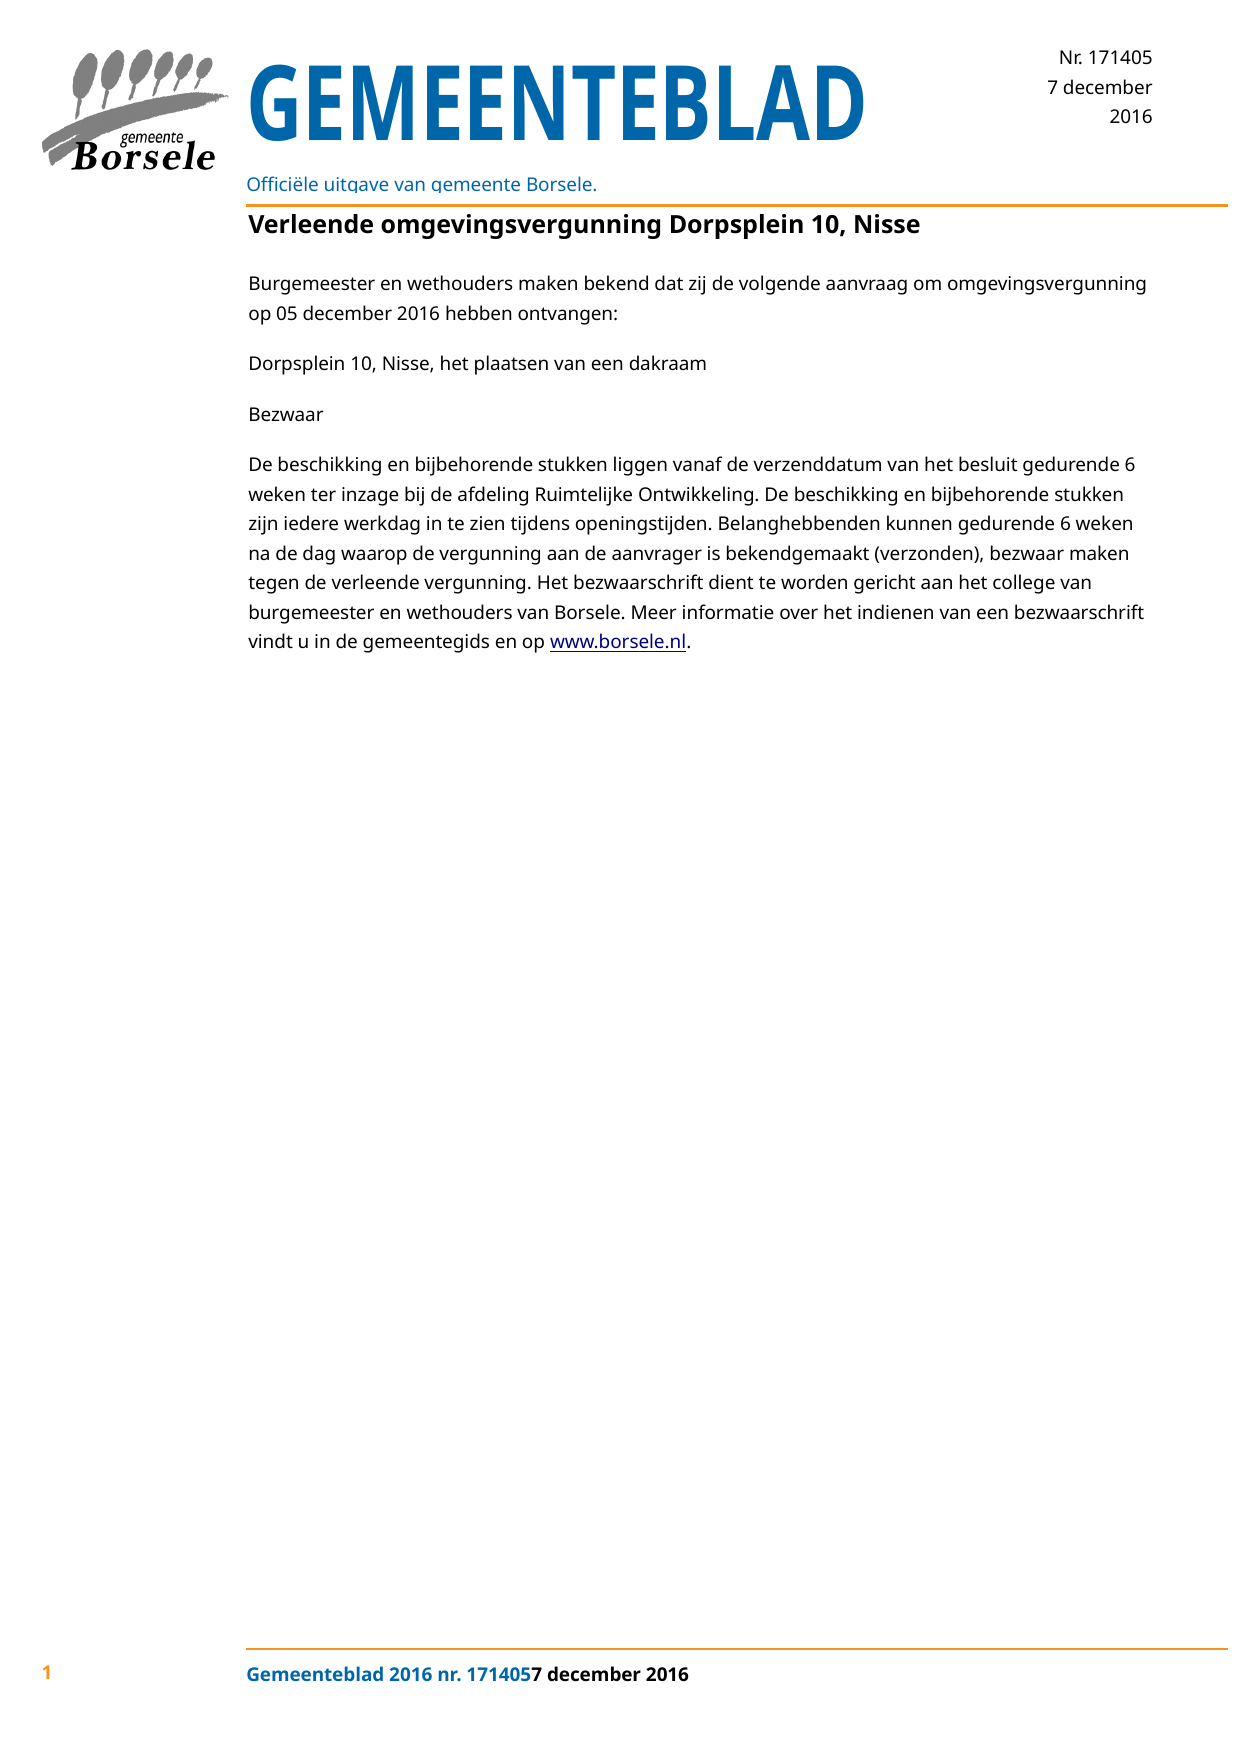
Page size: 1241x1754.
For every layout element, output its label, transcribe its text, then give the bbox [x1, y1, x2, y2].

text Bezwaar [248, 401, 1152, 426]
text Burgemeester en wethouders maken bekend dat zij de volgende aanvraag om omgevingsvergunning op 05 december 2016 hebben ontvangen: [248, 270, 1152, 326]
text De beschikking en bijbehorende stukken liggen vanaf de verzenddatum van het besluit gedurende 6 weken ter inzage bij de afdeling Ruimtelijke Ontwikkeling. De beschikking en bijbehorende stukken zijn iedere werkdag in te zien tijdens openingstijden. Belanghebbenden kunnen gedurende 6 weken na de dag waarop de vergunning aan de aanvrager is bekendgemaakt (verzonden), bezwaar maken tegen de verleende vergunning. Het bezwaarschrift dient te worden gericht aan het college van burgemeester en wethouders van Borsele. Meer informatie over het indienen van een bezwaarschrift vindt u in de gemeentegids en op www.borsele.nl. [248, 451, 1152, 654]
picture [41, 47, 231, 172]
text Dorpsplein 10, Nisse, het plaatsen van een dakraam [248, 350, 1152, 376]
text Verleende omgevingsvergunning Dorpsplein 10, Nisse [248, 207, 1152, 241]
